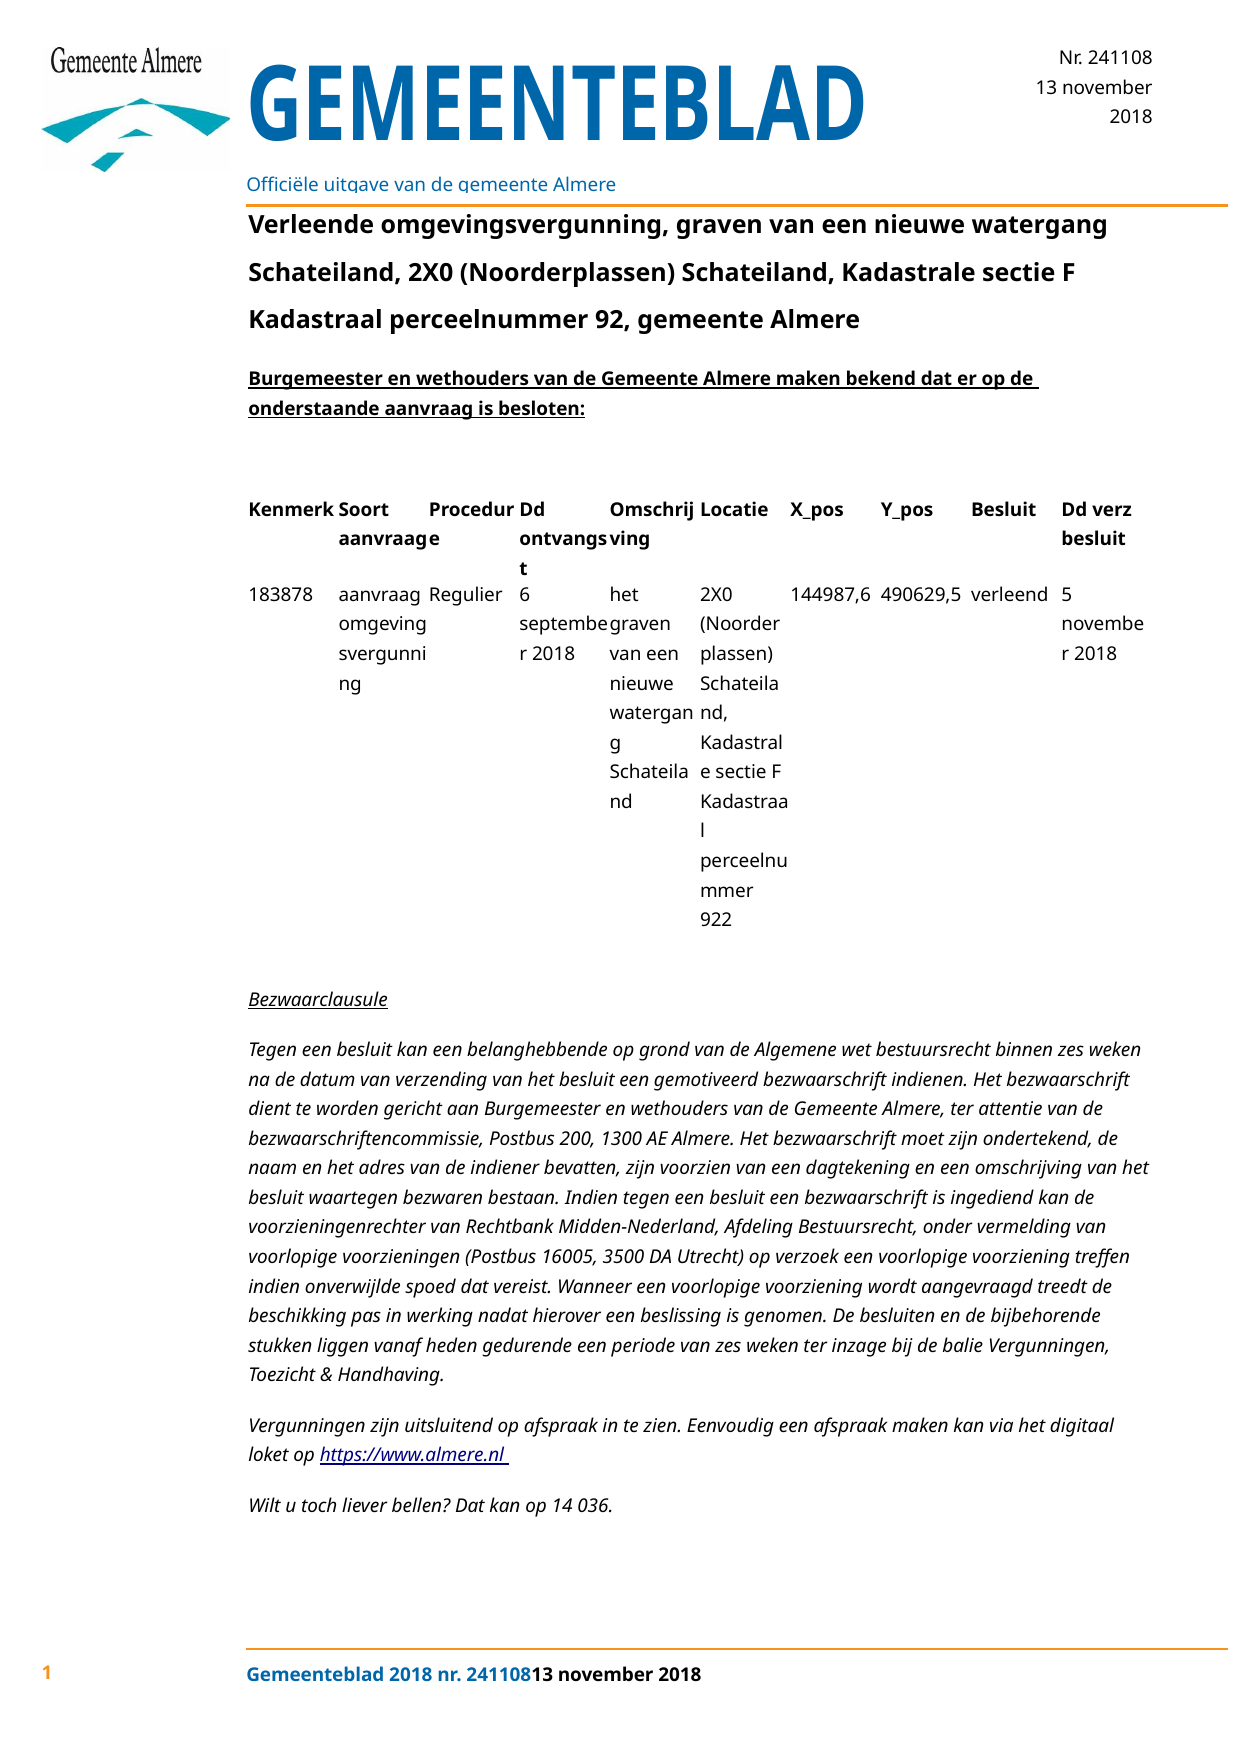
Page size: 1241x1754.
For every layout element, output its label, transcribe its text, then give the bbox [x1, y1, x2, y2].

table_header Procedure [429, 496, 519, 581]
text Wilt u toch liever bellen? Dat kan op 14 036. [248, 1492, 1152, 1518]
text Vergunningen zijn uitsluitend op afspraak in te zien. Eenvoudig een afspraak maken kan via het digitaal loket op https://www.almere.nl [248, 1412, 1152, 1467]
table_header Dd ontvangst [519, 496, 609, 581]
table_header Soort aanvraag [338, 496, 429, 581]
table_header Besluit [971, 496, 1061, 581]
table_header X_pos [790, 496, 881, 581]
table_cell verleend [971, 581, 1061, 932]
table_cell 2X0 (Noorderplassen) Schateiland, Kadastrale sectie F Kadastraal perceelnummer 922 [700, 581, 790, 932]
table_cell 6 september 2018 [519, 581, 609, 932]
table_header Dd verz besluit [1061, 496, 1152, 581]
table_cell 144987,6 [790, 581, 881, 932]
table_header Kenmerk [248, 496, 338, 581]
text Burgemeester en wethouders van de Gemeente Almere maken bekend dat er op de onderstaande aanvraag is besloten: [248, 366, 1152, 421]
text Tegen een besluit kan een belanghebbende op grond van de Algemene wet bestuursrecht binnen zes weken na de datum van verzending van het besluit een gemotiveerd bezwaarschrift indienen. Het bezwaarschrift dient te worden gericht aan Burgemeester en wethouders van de Gemeente Almere, ter attentie van de bezwaarschriftencommissie, Postbus 200, 1300 AE Almere. Het bezwaarschrift moet zijn ondertekend, de naam en het adres van de indiener bevatten, zijn voorzien van een dagtekening en een omschrijving van het besluit waartegen bezwaren bestaan. Indien tegen een besluit een bezwaarschrift is ingediend kan de voorzieningenrechter van Rechtbank Midden-Nederland, Afdeling Bestuursrecht, onder vermelding van voorlopige voorzieningen (Postbus 16005, 3500 DA Utrecht) op verzoek een voorlopige voorziening treffen indien onverwijlde spoed dat vereist. Wanneer een voorlopige voorziening wordt aangevraagd treedt de beschikking pas in werking nadat hierover een beslissing is genomen. De besluiten en de bijbehorende stukken liggen vanaf heden gedurende een periode van zes weken ter inzage bij de balie Vergunningen, Toezicht & Handhaving. [248, 1036, 1152, 1387]
table_header Omschrijving [609, 496, 700, 581]
text Bezwaarclausule [248, 986, 1152, 1011]
table_header Y_pos [881, 496, 971, 581]
table_cell 5 november 2018 [1061, 581, 1152, 932]
text Verleende omgevingsvergunning, graven van een nieuwe watergang Schateiland, 2X0 (Noorderplassen) Schateiland, Kadastrale sectie F Kadastraal perceelnummer 92, gemeente Almere [248, 207, 1152, 336]
table_cell aanvraag omgevingsvergunning [338, 581, 429, 932]
picture [41, 47, 231, 172]
table_cell het graven van een nieuwe watergang Schateiland [609, 581, 700, 932]
table_header Locatie [700, 496, 790, 581]
table_cell Regulier [429, 581, 519, 932]
table_cell 490629,5 [881, 581, 971, 932]
table_cell 183878 [248, 581, 338, 932]
